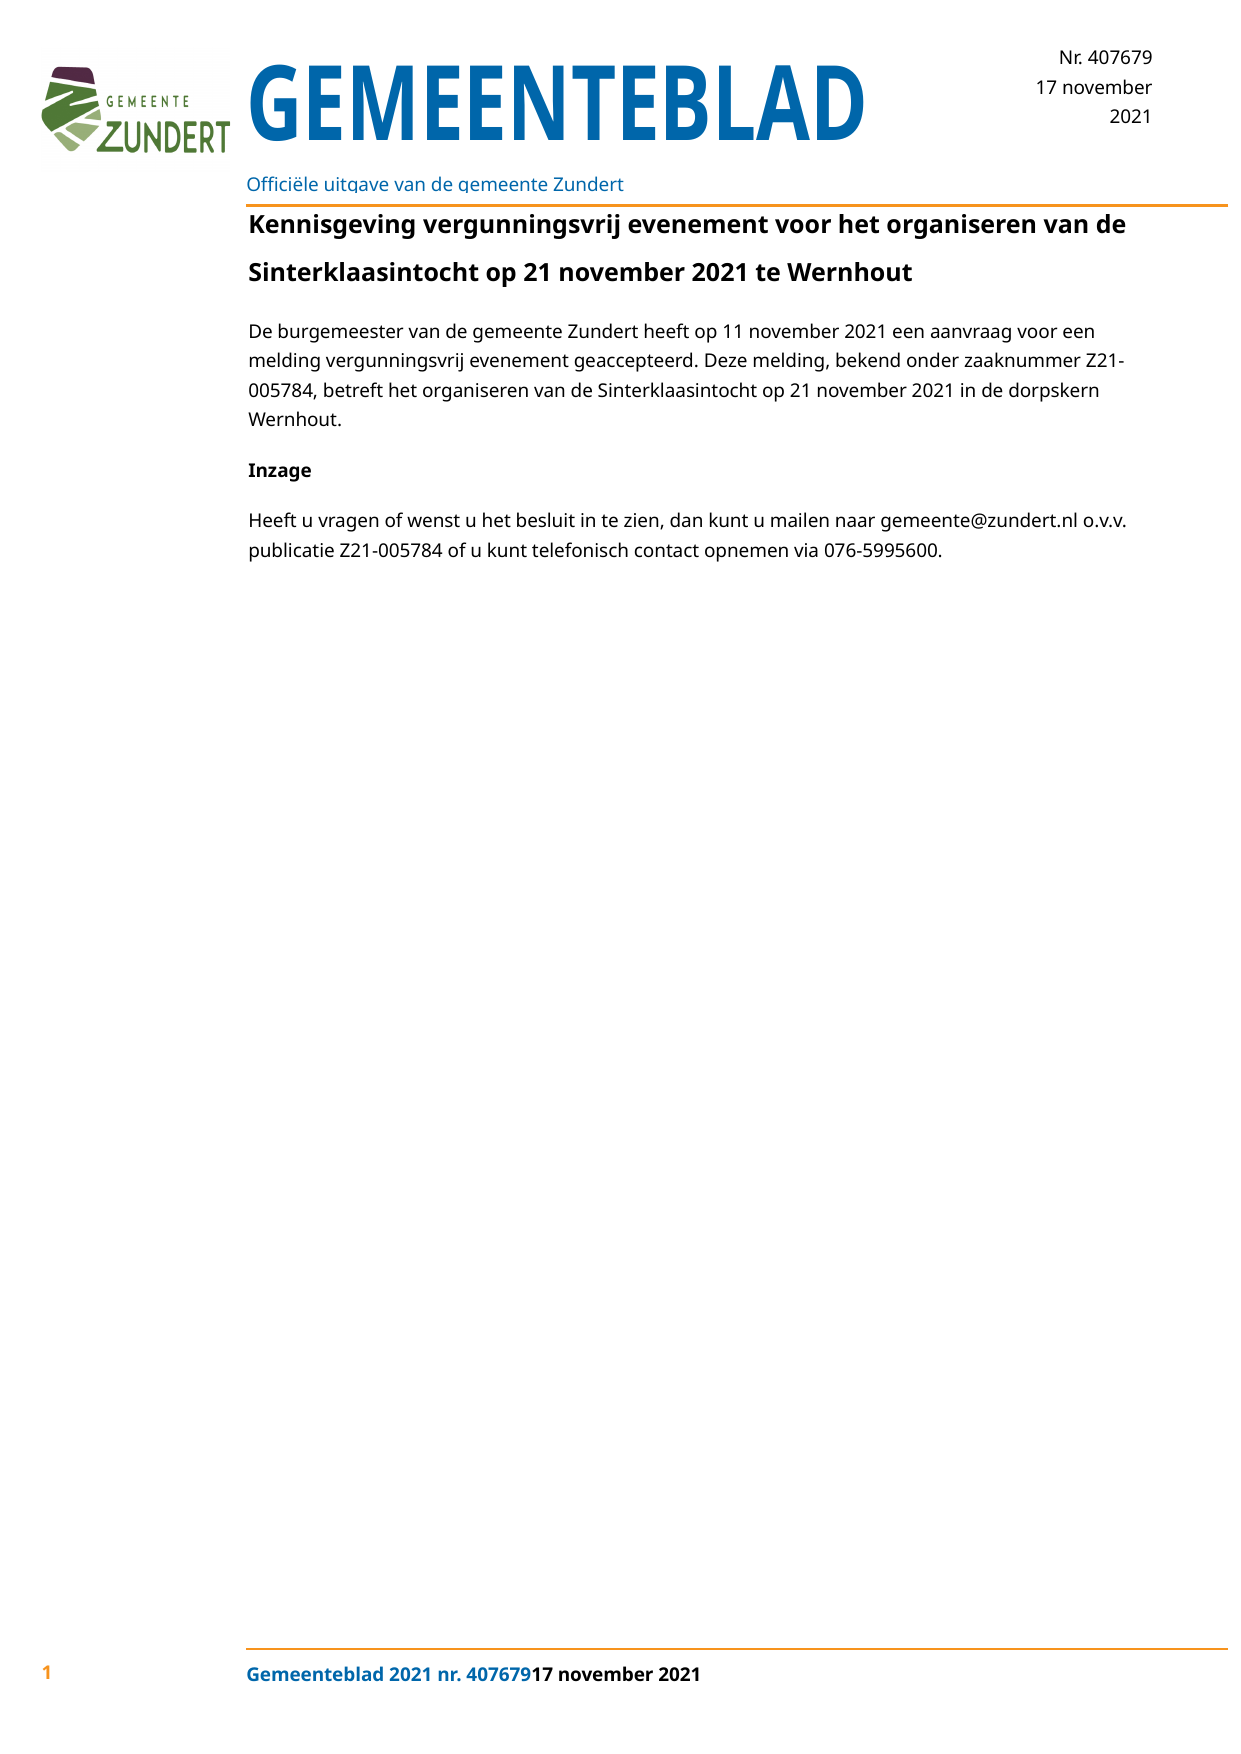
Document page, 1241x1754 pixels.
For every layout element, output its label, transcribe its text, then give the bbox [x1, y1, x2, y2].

text Kennisgeving vergunningsvrij evenement voor het organiseren van de Sinterklaasintocht op 21 november 2021 te Wernhout [248, 207, 1152, 288]
text De burgemeester van de gemeente Zundert heeft op 11 november 2021 een aanvraag voor een melding vergunningsvrij evenement geaccepteerd. Deze melding, bekend onder zaaknummer Z21-005784, betreft het organiseren van de Sinterklaasintocht op 21 november 2021 in de dorpskern Wernhout. [248, 318, 1152, 432]
picture [41, 47, 231, 172]
text Heeft u vragen of wenst u het besluit in te zien, dan kunt u mailen naar gemeente@zundert.nl o.v.v. publicatie Z21-005784 of u kunt telefonisch contact opnemen via 076-5995600. [248, 507, 1152, 563]
text Inzage [248, 457, 1152, 483]
